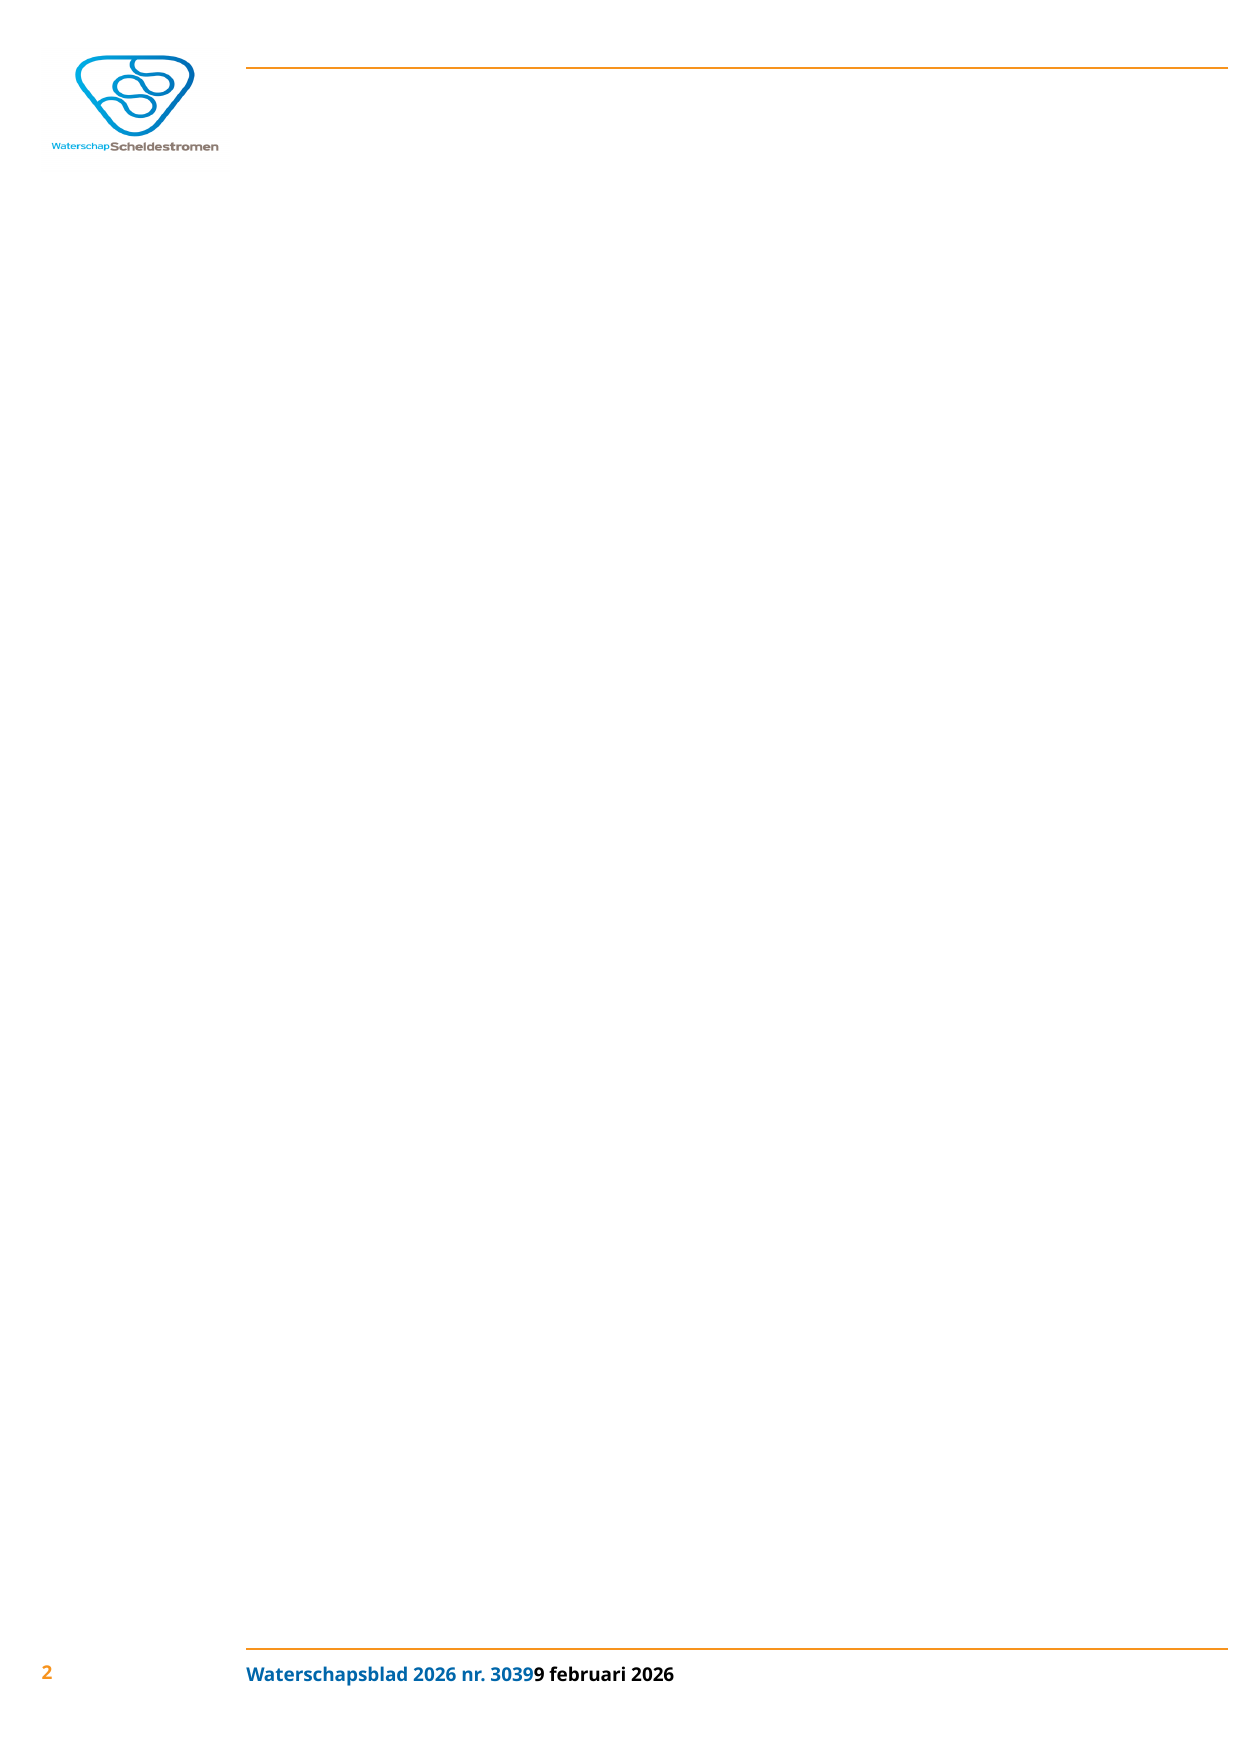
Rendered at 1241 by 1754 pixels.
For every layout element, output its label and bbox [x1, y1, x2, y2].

picture [41, 47, 231, 172]
